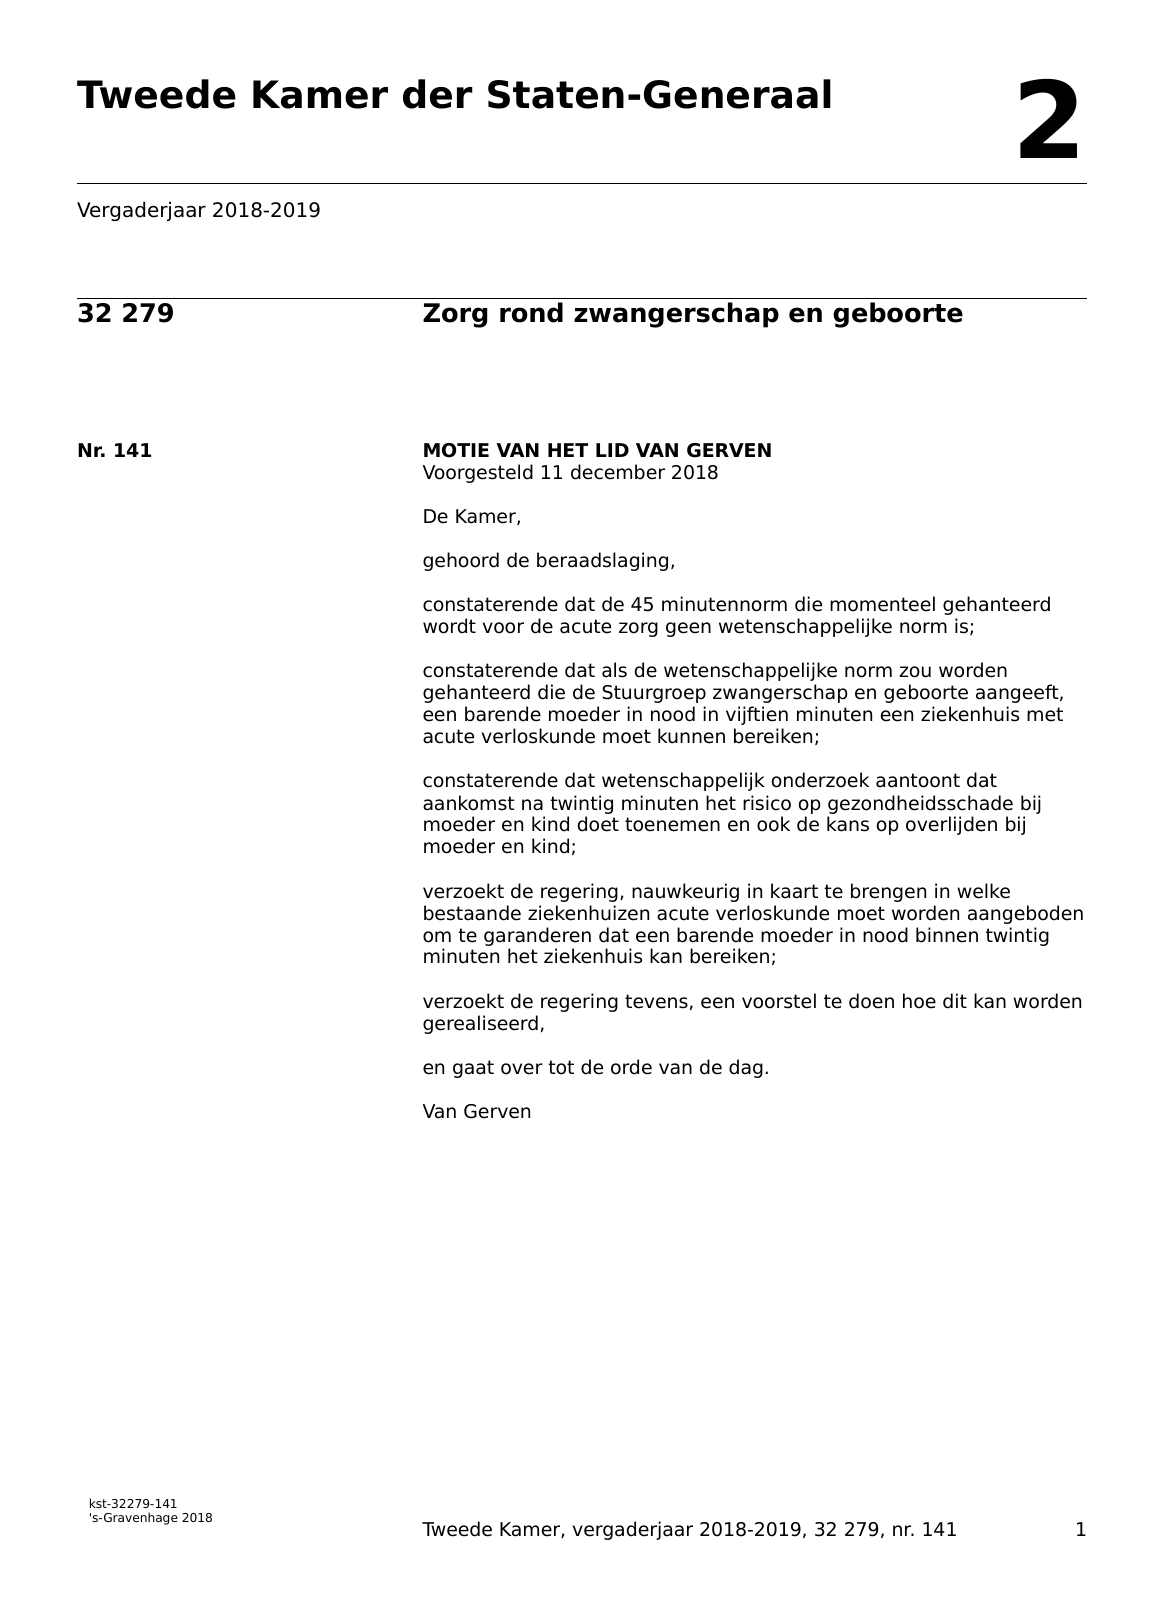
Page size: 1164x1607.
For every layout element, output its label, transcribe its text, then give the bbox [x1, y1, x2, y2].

text Voorgesteld 11 december 2018 [422, 462, 1087, 484]
text 's-Gravenhage 2018 [88, 1511, 323, 1525]
subtitle 32 279 Zorg rond zwangerschap en geboorte [77, 299, 1087, 329]
table_header Tweede Kamer der Staten-Generaal [77, 59, 886, 183]
text De Kamer, [422, 506, 1087, 528]
text en gaat over tot de orde van de dag. [422, 1057, 1087, 1079]
table_header 2 [886, 59, 1087, 183]
text constaterende dat als de wetenschappelijke norm zou worden gehanteerd die de Stuurgroep zwangerschap en geboorte aangeeft, een barende moeder in nood in vijftien minuten een ziekenhuis met acute verloskunde moet kunnen bereiken; [422, 660, 1087, 748]
text constaterende dat de 45 minutennorm die momenteel gehanteerd wordt voor de acute zorg geen wetenschappelijke norm is; [422, 594, 1087, 638]
subtitle Nr. 141 MOTIE VAN HET LID VAN GERVEN [77, 440, 1087, 462]
text verzoekt de regering tevens, een voorstel te doen hoe dit kan worden gerealiseerd, [422, 991, 1087, 1034]
text constaterende dat wetenschappelijk onderzoek aantoont dat aankomst na twintig minuten het risico op gezondheidsschade bij moeder en kind doet toenemen en ook de kans op overlijden bij moeder en kind; [422, 770, 1087, 858]
table_cell Vergaderjaar 2018-2019 [77, 184, 1087, 298]
text gehoord de beraadslaging, [422, 550, 1087, 572]
text Van Gerven [422, 1101, 1087, 1123]
text kst-32279-141 [88, 1497, 323, 1511]
text verzoekt de regering, nauwkeurig in kaart te brengen in welke bestaande ziekenhuizen acute verloskunde moet worden aangeboden om te garanderen dat een barende moeder in nood binnen twintig minuten het ziekenhuis kan bereiken; [422, 881, 1087, 968]
